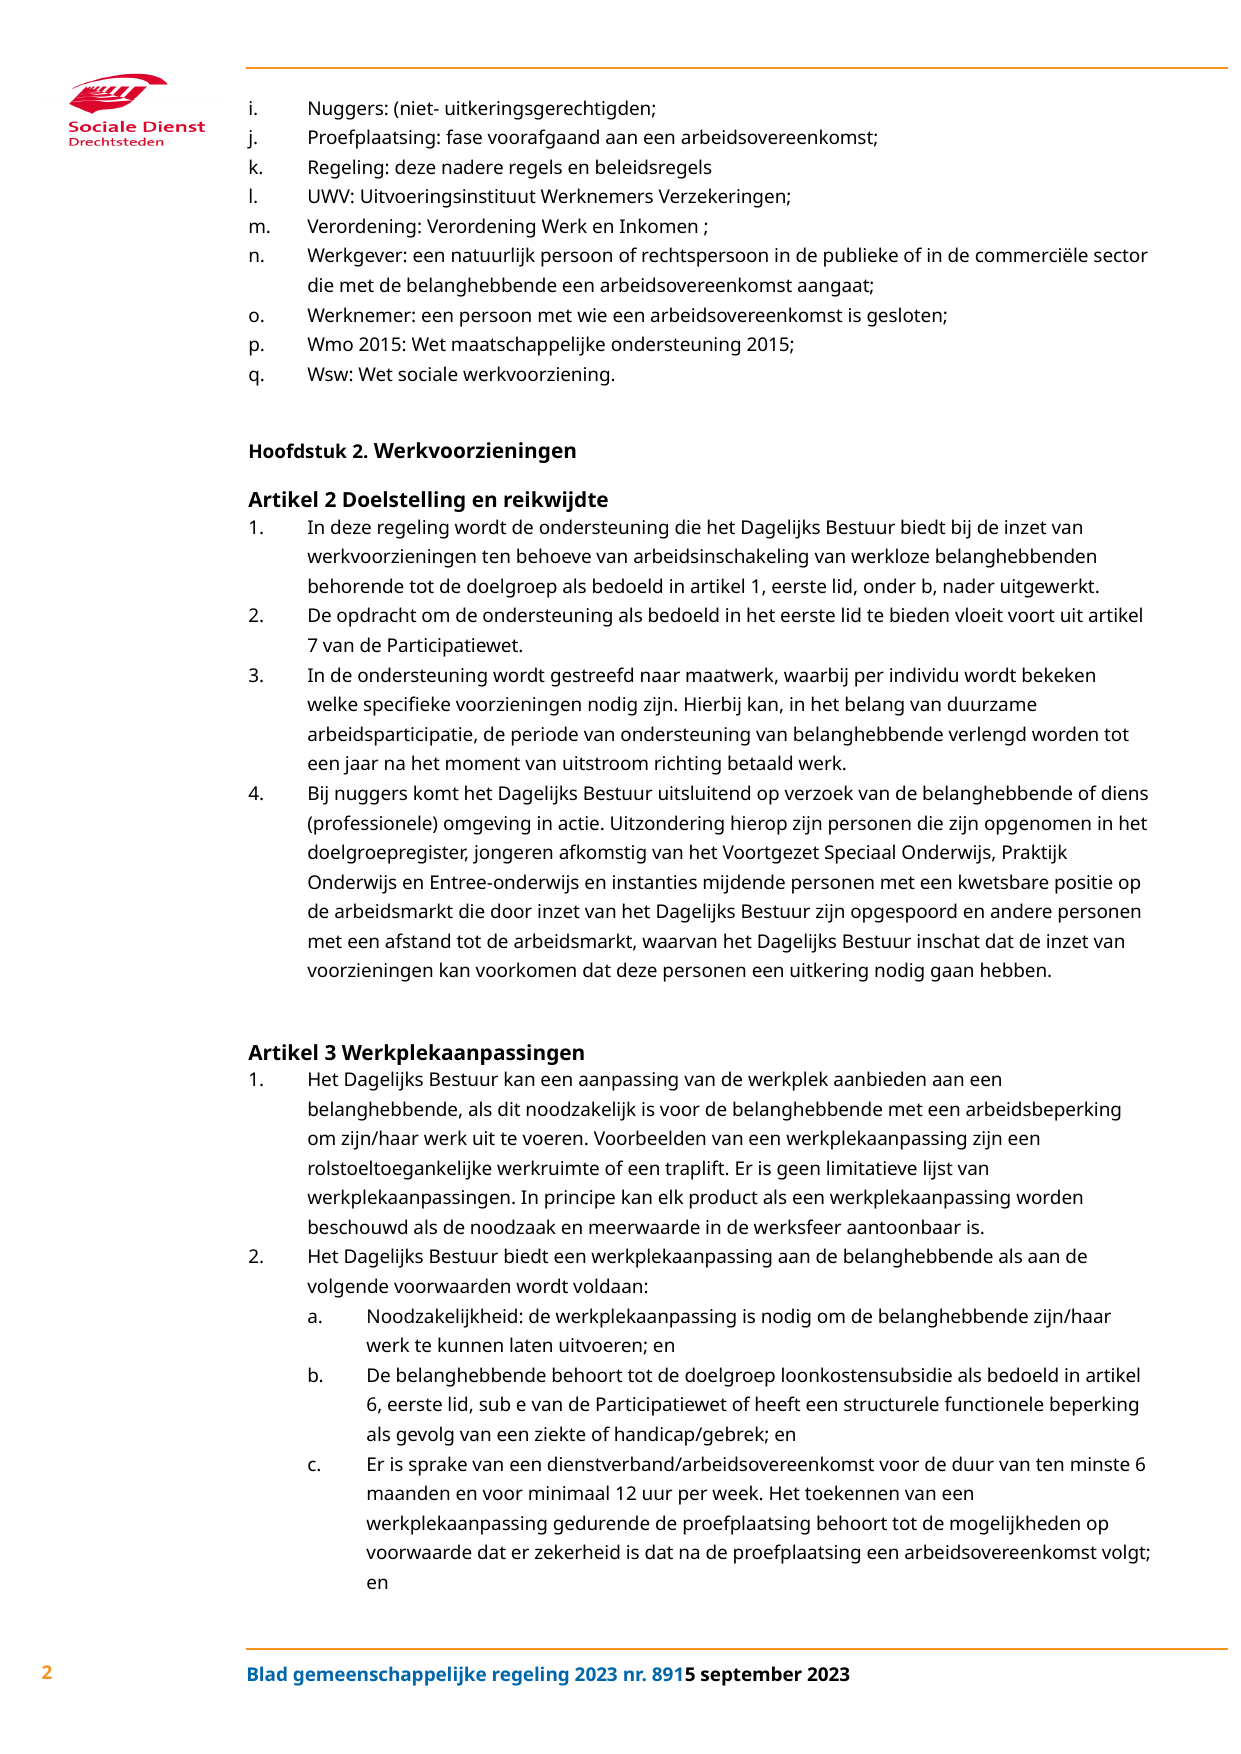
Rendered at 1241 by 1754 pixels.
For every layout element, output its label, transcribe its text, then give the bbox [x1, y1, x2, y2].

list Er is sprake van een dienstverband/arbeidsovereenkomst voor de duur van ten minste 6 maanden en voor minimaal 12 uur per week. Het toekennen van een werkplekaanpassing gedurende de proefplaatsing behoort tot de mogelijkheden op voorwaarde dat er zekerheid is dat na de proefplaatsing een arbeidsovereenkomst volgt; en [307, 1451, 1152, 1595]
list Het Dagelijks Bestuur biedt een werkplekaanpassing aan de belanghebbende als aan de volgende voorwaarden wordt voldaan: [248, 1244, 1152, 1299]
list Regeling: deze nadere regels en beleidsregels [248, 154, 1152, 180]
list In de ondersteuning wordt gestreefd naar maatwerk, waarbij per individu wordt bekeken welke specifieke voorzieningen nodig zijn. Hierbij kan, in het belang van duurzame arbeidsparticipatie, de periode van ondersteuning van belanghebbende verlengd worden tot een jaar na het moment van uitstroom richting betaald werk. [248, 662, 1152, 776]
list Proefplaatsing: fase voorafgaand aan een arbeidsovereenkomst; [248, 124, 1152, 150]
list Werknemer: een persoon met wie een arbeidsovereenkomst is gesloten; [248, 302, 1152, 328]
list Verordening: Verordening Werk en Inkomen ; [248, 213, 1152, 239]
list Bij nuggers komt het Dagelijks Bestuur uitsluitend op verzoek van de belanghebbende of diens (professionele) omgeving in actie. Uitzondering hierop zijn personen die zijn opgenomen in het doelgroepregister, jongeren afkomstig van het Voortgezet Speciaal Onderwijs, Praktijk Onderwijs en Entree-onderwijs en instanties mijdende personen met een kwetsbare positie op de arbeidsmarkt die door inzet van het Dagelijks Bestuur zijn opgespoord en andere personen met een afstand tot de arbeidsmarkt, waarvan het Dagelijks Bestuur inschat dat de inzet van voorzieningen kan voorkomen dat deze personen een uitkering nodig gaan hebben. [248, 780, 1152, 983]
list De belanghebbende behoort tot de doelgroep loonkostensubsidie als bedoeld in artikel 6, eerste lid, sub e van de Participatiewet of heeft een structurele functionele beperking als gevolg van een ziekte of handicap/gebrek; en [307, 1362, 1152, 1447]
list Werkgever: een natuurlijk persoon of rechtspersoon in de publieke of in de commerciële sector die met de belanghebbende een arbeidsovereenkomst aangaat; [248, 243, 1152, 298]
picture [41, 47, 231, 172]
list UWV: Uitvoeringsinstituut Werknemers Verzekeringen; [248, 183, 1152, 209]
list Het Dagelijks Bestuur kan een aanpassing van de werkplek aanbieden aan een belanghebbende, als dit noodzakelijk is voor de belanghebbende met een arbeidsbeperking om zijn/haar werk uit te voeren. Voorbeelden van een werkplekaanpassing zijn een rolstoeltoegankelijke werkruimte of een traplift. Er is geen limitatieve lijst van werkplekaanpassingen. In principe kan elk product als een werkplekaanpassing worden beschouwd als de noodzaak en meerwaarde in de werksfeer aantoonbaar is. [248, 1066, 1152, 1240]
list In deze regeling wordt de ondersteuning die het Dagelijks Bestuur biedt bij de inzet van werkvoorzieningen ten behoeve van arbeidsinschakeling van werkloze belanghebbenden behorende tot de doelgroep als bedoeld in artikel 1, eerste lid, onder b, nader uitgewerkt. [248, 514, 1152, 599]
text Artikel 2 Doelstelling en reikwijdte [248, 486, 1152, 514]
list Nuggers: (niet- uitkeringsgerechtigden; [248, 95, 1152, 121]
list Wsw: Wet sociale werkvoorziening. [248, 361, 1152, 387]
text Artikel 3 Werkplekaanpassingen [248, 1038, 1152, 1066]
list Wmo 2015: Wet maatschappelijke ondersteuning 2015; [248, 331, 1152, 357]
list De opdracht om de ondersteuning als bedoeld in het eerste lid te bieden vloeit voort uit artikel 7 van de Participatiewet. [248, 603, 1152, 658]
list Noodzakelijkheid: de werkplekaanpassing is nodig om de belanghebbende zijn/haar werk te kunnen laten uitvoeren; en [307, 1303, 1152, 1358]
text Hoofdstuk 2. Werkvoorzieningen [248, 436, 1152, 465]
